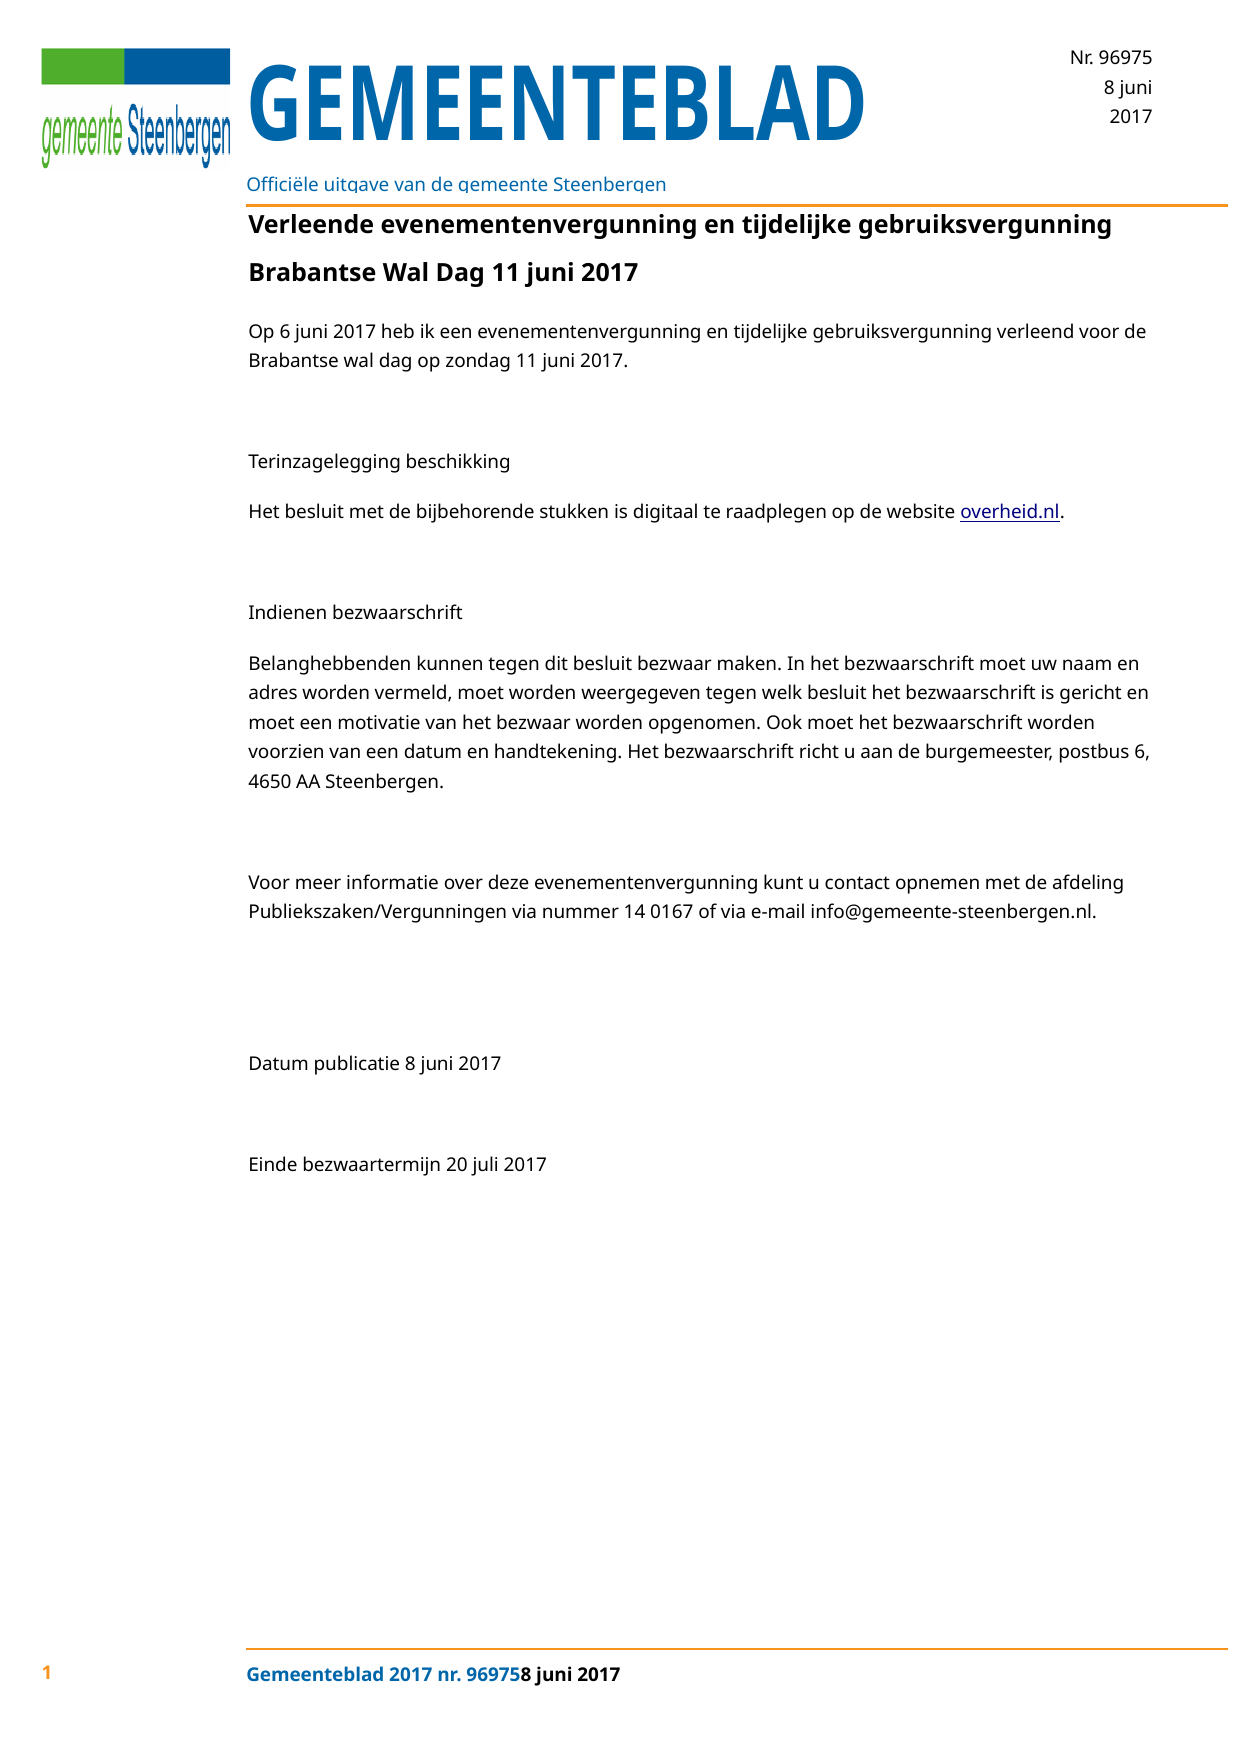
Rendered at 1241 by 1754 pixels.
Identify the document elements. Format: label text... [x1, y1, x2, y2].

text Het besluit met de bijbehorende stukken is digitaal te raadplegen op de website overheid.nl. [248, 499, 1152, 524]
text ­ [248, 949, 1152, 975]
text Einde bezwaartermijn 20 juli 2017 [248, 1151, 1152, 1177]
text Belanghebbenden kunnen tegen dit besluit bezwaar maken. In het bezwaarschrift moet uw naam en adres worden vermeld, moet worden weergegeven tegen welk besluit het bezwaarschrift is gericht en moet een motivatie van het bezwaar worden opgenomen. Ook moet het bezwaarschrift worden voorzien van een datum en handtekening. Het bezwaarschrift richt u aan de burgemeester, postbus 6, 4650 AA Steenbergen. [248, 650, 1152, 794]
text Datum publicatie 8 juni 2017 [248, 1050, 1152, 1076]
text Op 6 juni 2017 heb ik een evenementenvergunning en tijdelijke gebruiksvergunning verleend voor de Brabantse wal dag op zondag 11 juni 2017. [248, 318, 1152, 373]
picture [41, 47, 231, 172]
text Indienen bezwaarschrift [248, 599, 1152, 625]
text Verleende evenementenvergunning en tijdelijke gebruiksvergunning Brabantse Wal Dag 11 juni 2017 [248, 207, 1152, 288]
text Voor meer informatie over deze evenementenvergunning kunt u contact opnemen met de afdeling Publiekszaken/Vergunningen via nummer 14 0167 of via e-mail info@gemeente-steenbergen.nl. [248, 869, 1152, 924]
text Terinzagelegging beschikking [248, 448, 1152, 474]
